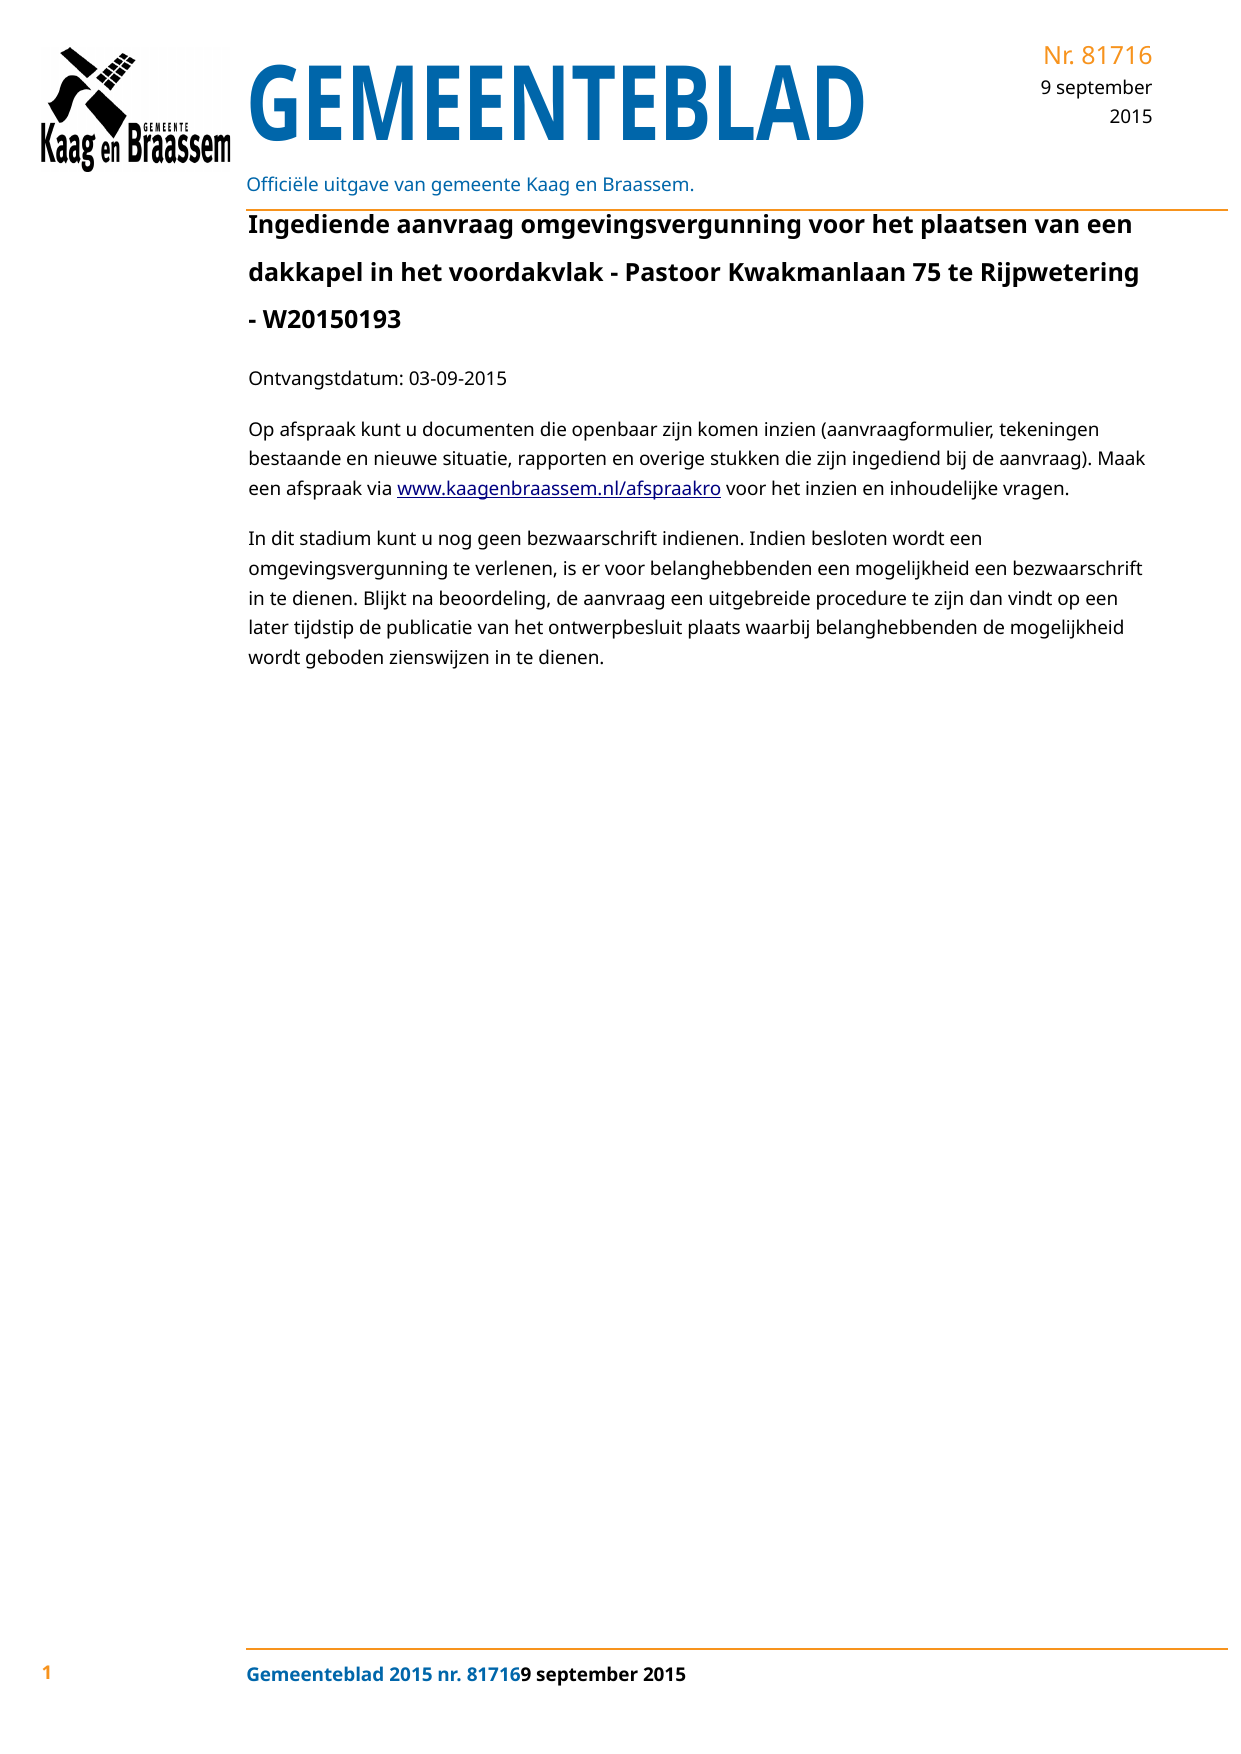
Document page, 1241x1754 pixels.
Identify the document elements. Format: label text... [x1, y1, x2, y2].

text Ontvangstdatum: 03-09-2015 [248, 366, 1152, 391]
text In dit stadium kunt u nog geen bezwaarschrift indienen. Indien besloten wordt een omgevingsvergunning te verlenen, is er voor belanghebbenden een mogelijkheid een bezwaarschrift in te dienen. Blijkt na beoordeling, de aanvraag een uitgebreide procedure te zijn dan vindt op een later tijdstip de publicatie van het ontwerpbesluit plaats waarbij belanghebbenden de mogelijkheid wordt geboden zienswijzen in te dienen. [248, 526, 1152, 669]
picture [41, 47, 231, 172]
text Op afspraak kunt u documenten die openbaar zijn komen inzien (aanvraagformulier, tekeningen bestaande en nieuwe situatie, rapporten en overige stukken die zijn ingediend bij de aanvraag). Maak een afspraak via www.kaagenbraassem.nl/afspraakro voor het inzien en inhoudelijke vragen. [248, 416, 1152, 501]
text Ingediende aanvraag omgevingsvergunning voor het plaatsen van een dakkapel in het voordakvlak - Pastoor Kwakmanlaan 75 te Rijpwetering - W20150193 [248, 211, 1152, 336]
